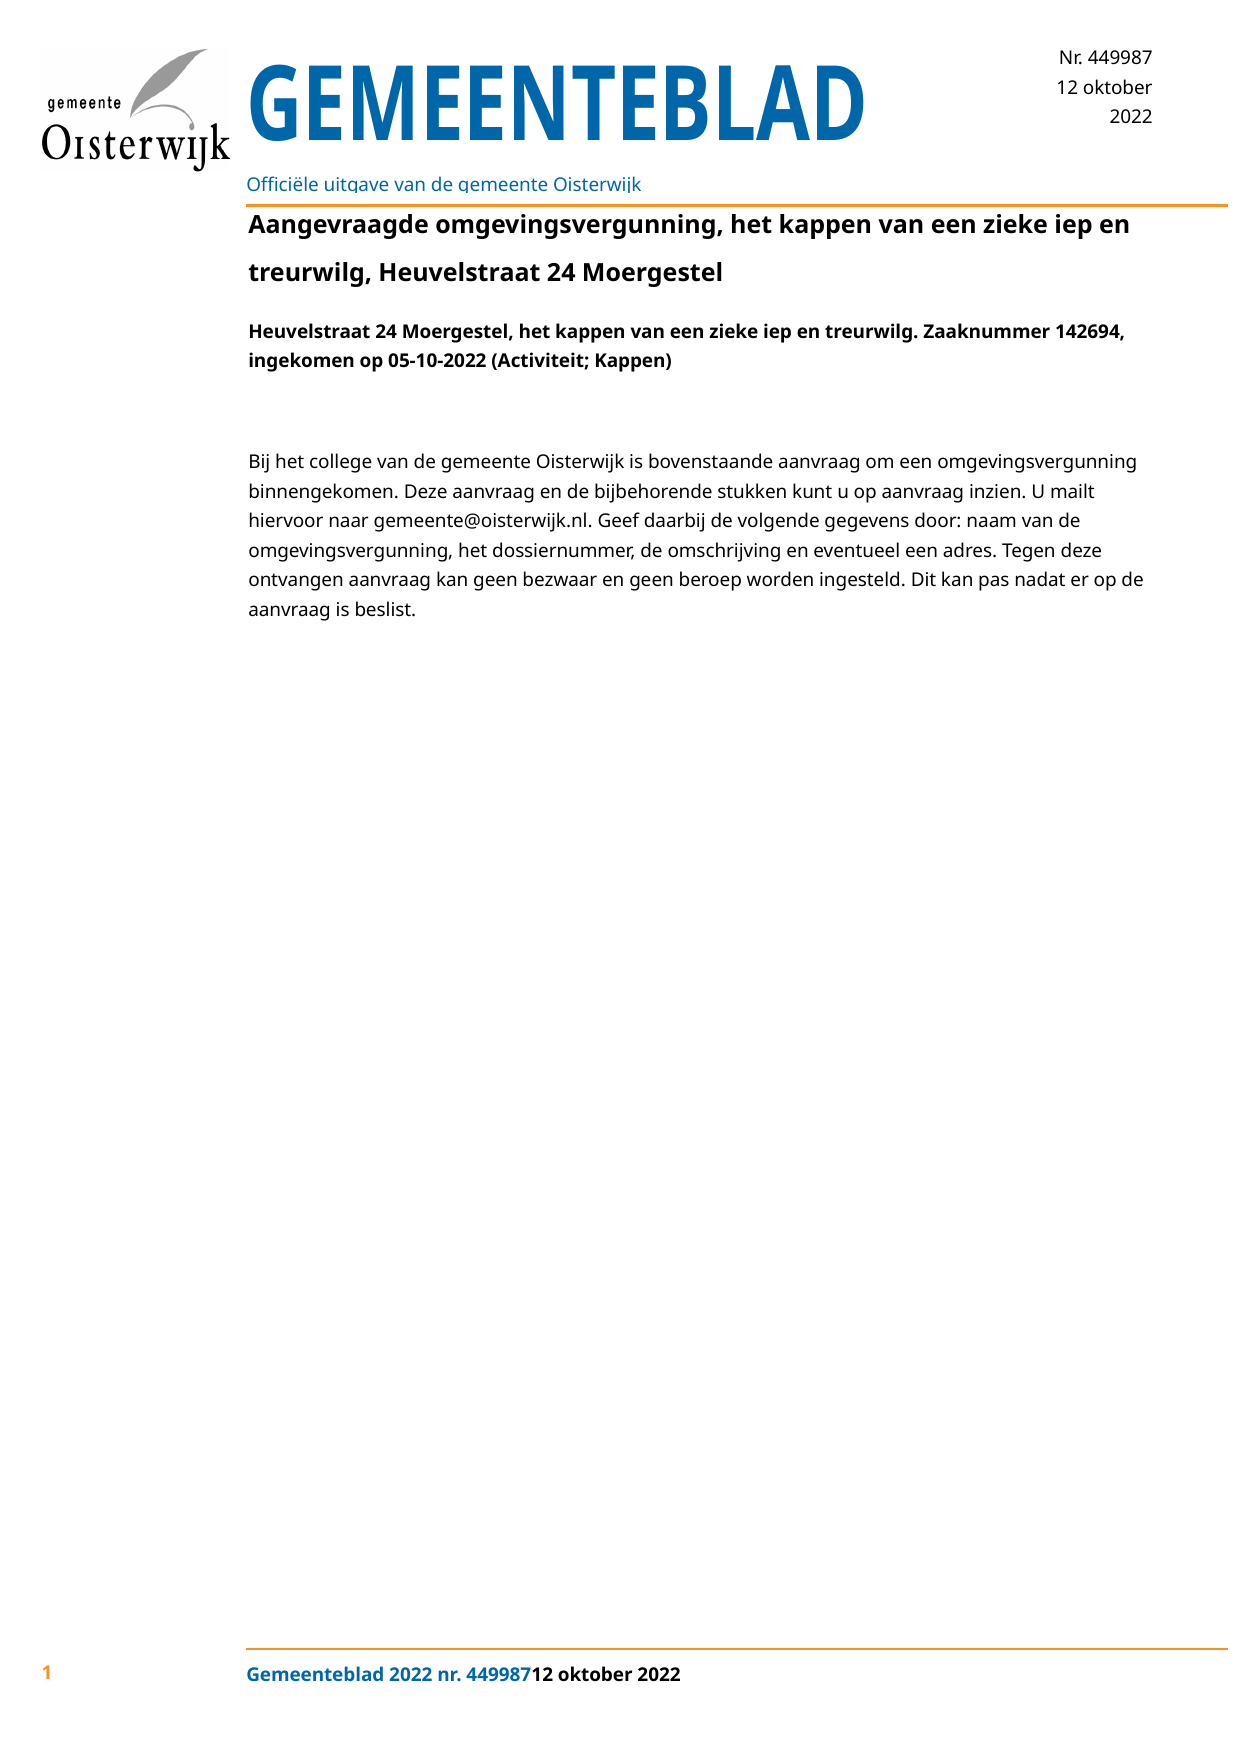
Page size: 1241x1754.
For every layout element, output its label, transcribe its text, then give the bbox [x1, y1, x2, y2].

text Heuvelstraat 24 Moergestel, het kappen van een zieke iep en treurwilg. Zaaknummer 142694, ingekomen op 05-10-2022 (Activiteit; Kappen) [248, 318, 1152, 373]
text Bij het college van de gemeente Oisterwijk is bovenstaande aanvraag om een omgevingsvergunning binnengekomen. Deze aanvraag en de bijbehorende stukken kunt u op aanvraag inzien. U mailt hiervoor naar gemeente@oisterwijk.nl. Geef daarbij de volgende gegevens door: naam van de omgevingsvergunning, het dossiernummer, de omschrijving en eventueel een adres. Tegen deze ontvangen aanvraag kan geen bezwaar en geen beroep worden ingesteld. Dit kan pas nadat er op de aanvraag is beslist. [248, 448, 1152, 622]
picture [41, 47, 231, 172]
text Aangevraagde omgevingsvergunning, het kappen van een zieke iep en treurwilg, Heuvelstraat 24 Moergestel [248, 207, 1152, 288]
